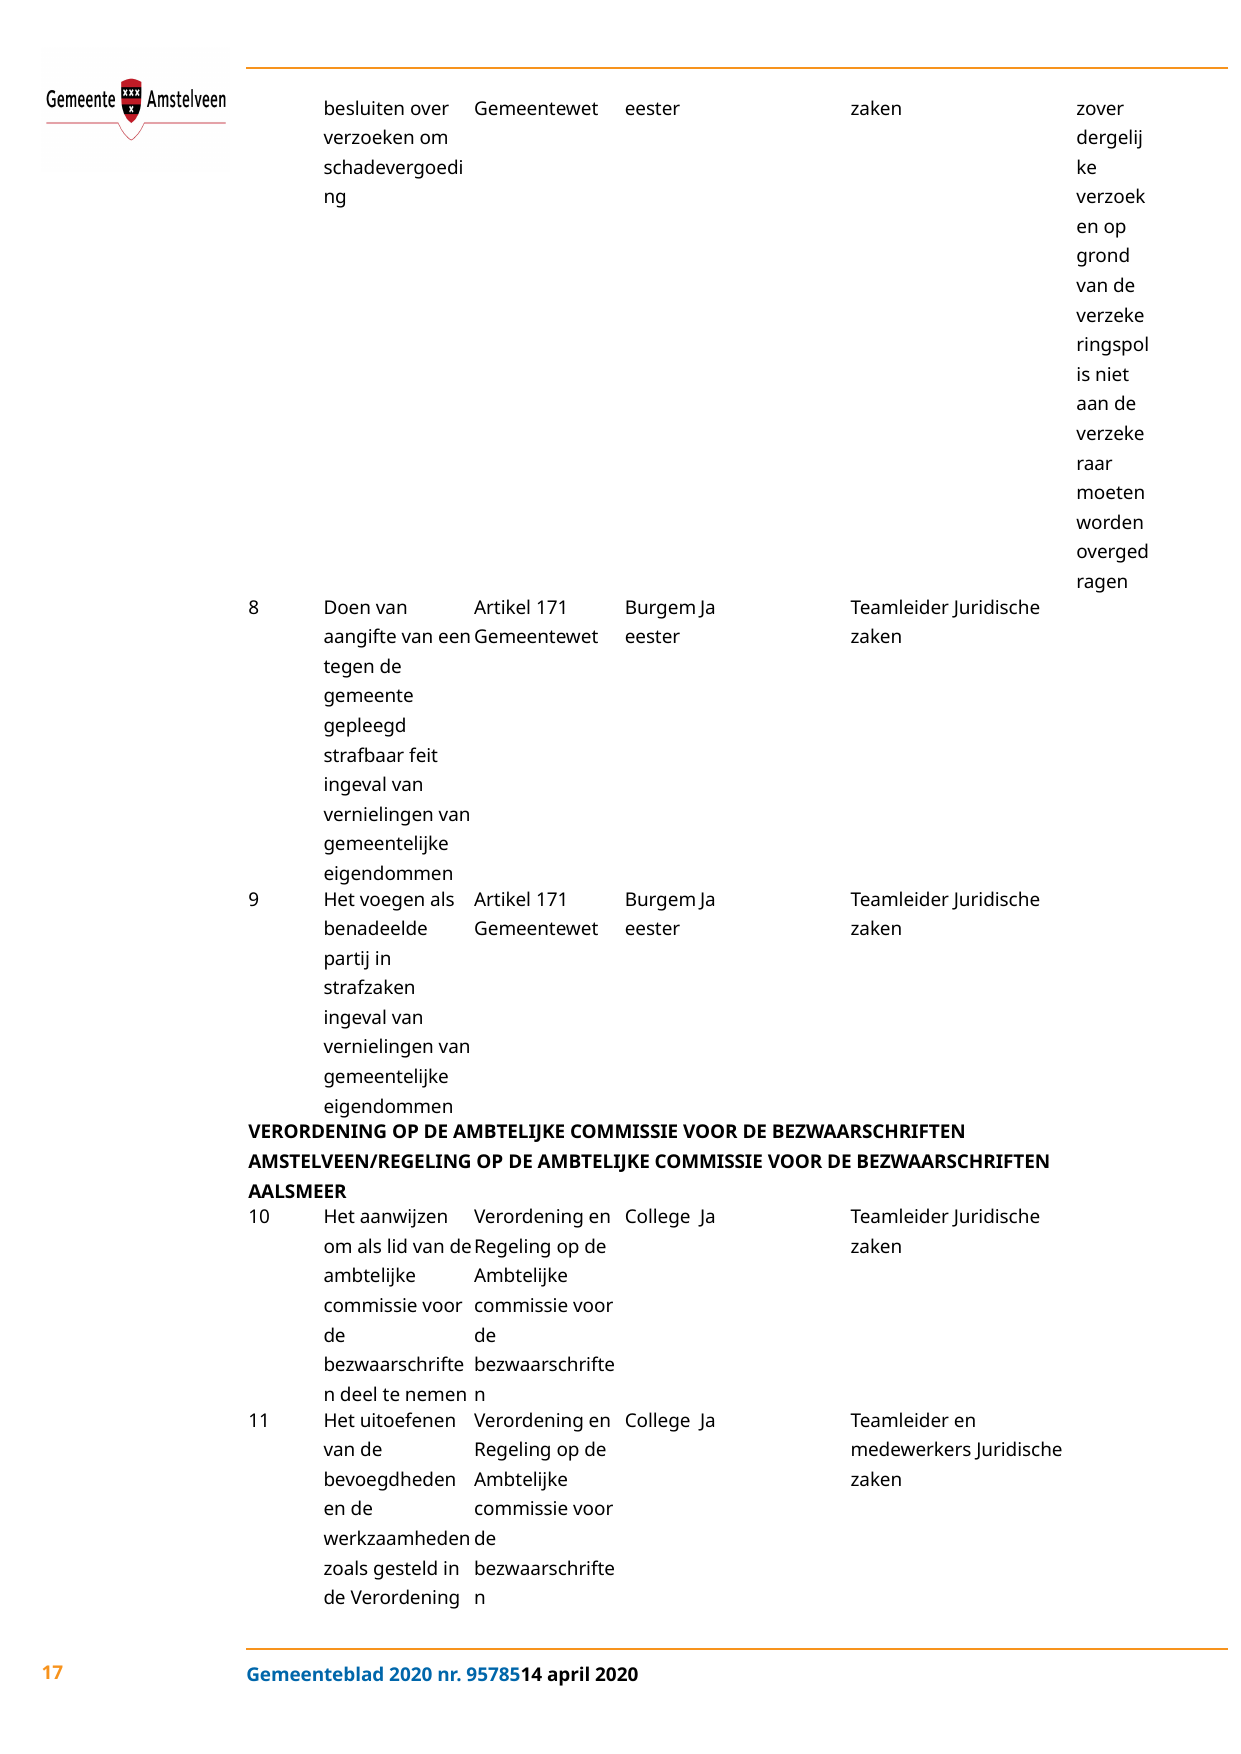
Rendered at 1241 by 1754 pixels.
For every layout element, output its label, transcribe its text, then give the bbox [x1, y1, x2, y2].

table_cell eester [625, 95, 700, 594]
table_cell [1076, 886, 1152, 1119]
table_cell Ja [700, 886, 850, 1119]
table_cell College [625, 1407, 700, 1610]
table_cell 11 [248, 1407, 323, 1610]
table_cell 8 [248, 594, 323, 886]
table_cell Teamleider Juridische zaken [850, 886, 1076, 1119]
table_cell Het aanwijzen om als lid van de ambtelijke commissie voor de bezwaarschriften deel te nemen [323, 1204, 474, 1407]
table_cell Doen van aangifte van een tegen de gemeente gepleegd strafbaar feit ingeval van vernielingen van gemeentelijke eigendommen [323, 594, 474, 886]
table_cell [1076, 1407, 1152, 1610]
table_cell Teamleider Juridische zaken [850, 1204, 1076, 1407]
table_cell [248, 95, 323, 594]
table_cell zover dergelijke verzoeken op grond van de verzekeringspolis niet aan de verzekeraar moeten worden overgedragen [1076, 95, 1152, 594]
table_cell Artikel 171 Gemeentewet [474, 594, 624, 886]
table_cell Het uitoefenen van de bevoegdheden en de werkzaamheden zoals gesteld in de Verordening [323, 1407, 474, 1610]
table_cell 10 [248, 1204, 323, 1407]
table_cell Verordening en Regeling op de Ambtelijke commissie voor de bezwaarschriften [474, 1407, 624, 1610]
table_cell [700, 95, 850, 594]
table_cell Burgemeester [625, 594, 700, 886]
table_cell Ja [700, 594, 850, 886]
picture [41, 47, 231, 172]
table_cell 9 [248, 886, 323, 1119]
table_cell College [625, 1204, 700, 1407]
table_cell Het voegen als benadeelde partij in strafzaken ingeval van vernielingen van gemeentelijke eigendommen [323, 886, 474, 1119]
table_cell VERORDENING OP DE AMBTELIJKE COMMISSIE VOOR DE BEZWAARSCHRIFTEN AMSTELVEEN/REGELING OP DE AMBTELIJKE COMMISSIE VOOR DE BEZWAARSCHRIFTEN AALSMEER [248, 1119, 1152, 1203]
table_cell Burgemeester [625, 886, 700, 1119]
table_cell Teamleider en medewerkers Juridische zaken [850, 1407, 1076, 1610]
table_cell Gemeentewet [474, 95, 624, 594]
table_cell besluiten over verzoeken om schadevergoeding [323, 95, 474, 594]
table_cell Teamleider Juridische zaken [850, 594, 1076, 886]
table_cell [1076, 1204, 1152, 1407]
table_cell Artikel 171 Gemeentewet [474, 886, 624, 1119]
table_cell [1076, 594, 1152, 886]
table_cell zaken [850, 95, 1076, 594]
table_cell Verordening en Regeling op de Ambtelijke commissie voor de bezwaarschriften [474, 1204, 624, 1407]
table_cell Ja [700, 1204, 850, 1407]
table_cell Ja [700, 1407, 850, 1610]
